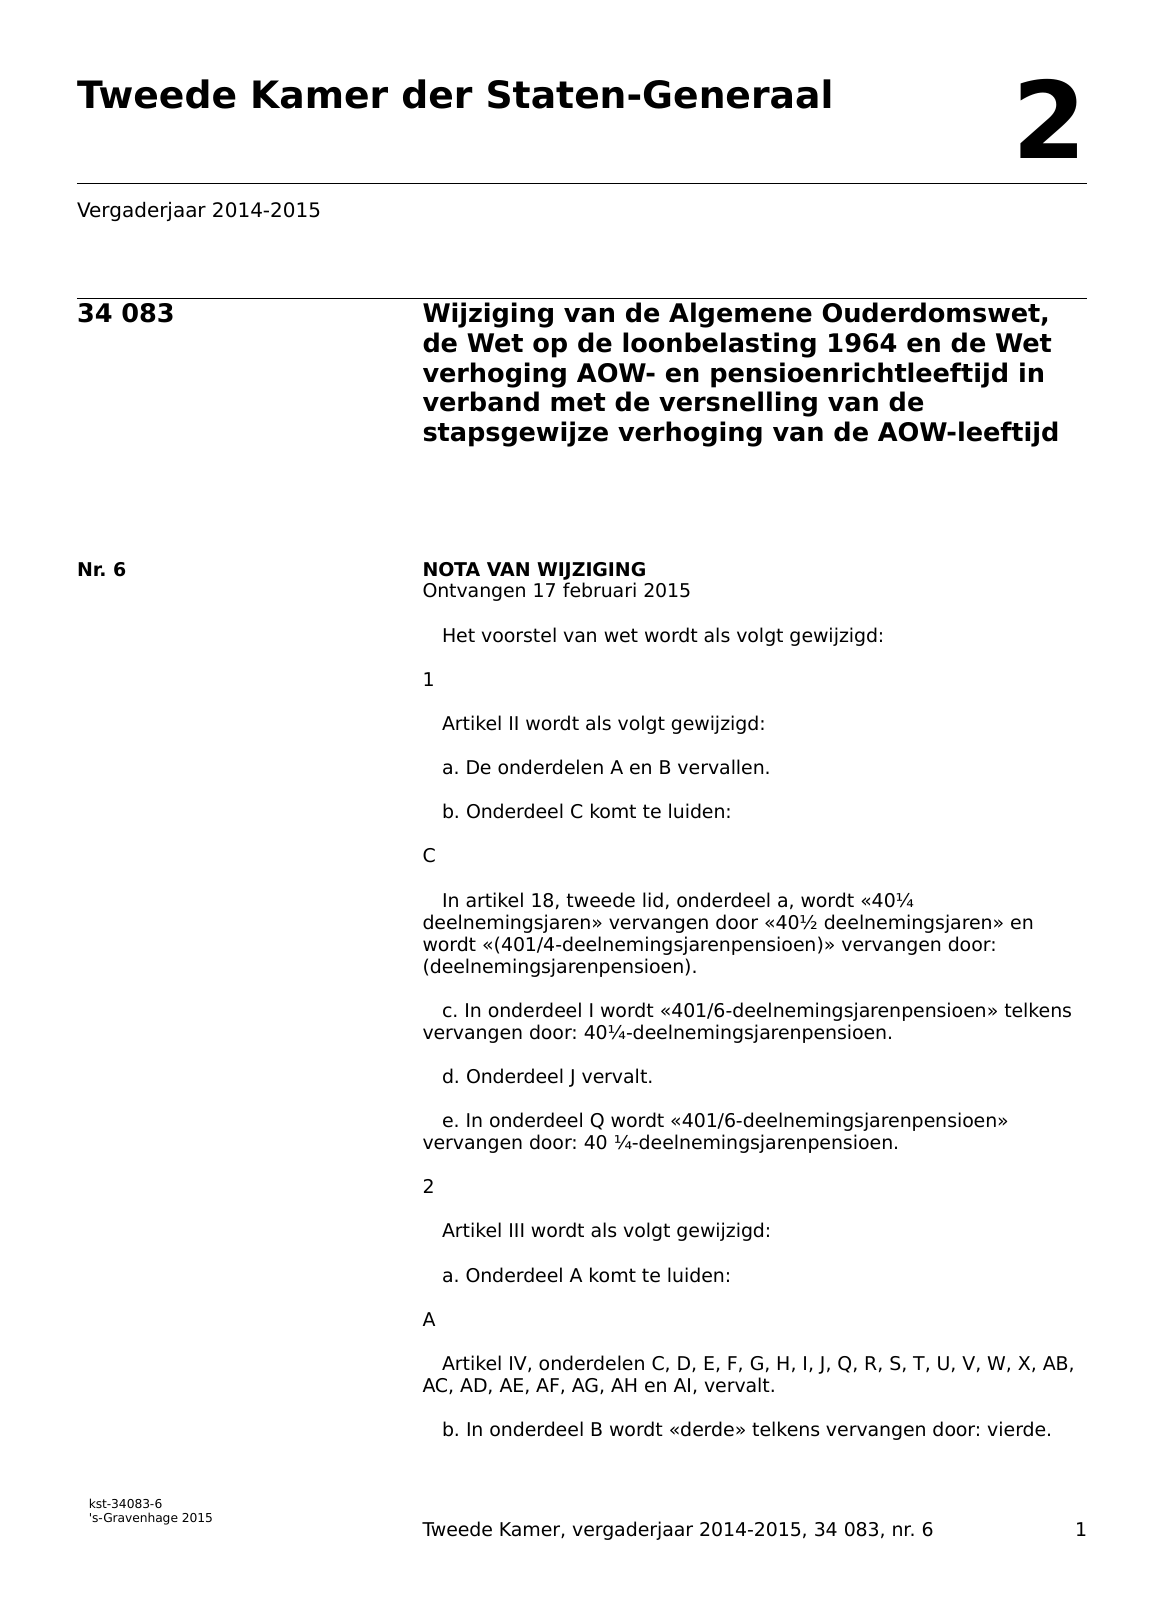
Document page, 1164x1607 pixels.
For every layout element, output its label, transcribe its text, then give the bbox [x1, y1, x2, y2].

text kst-34083-6 [88, 1497, 323, 1511]
text Artikel III wordt als volgt gewijzigd: [422, 1220, 1087, 1242]
subtitle C [422, 845, 1087, 867]
text c. In onderdeel I wordt «401/6-deelnemingsjarenpensioen» telkens vervangen door: 40¼-deelnemingsjarenpensioen. [422, 1000, 1087, 1044]
text Artikel IV, onderdelen C, D, E, F, G, H, I, J, Q, R, S, T, U, V, W, X, AB, AC, AD, AE, AF, AG, AH en AI, vervalt. [422, 1353, 1087, 1397]
table_header Tweede Kamer der Staten-Generaal [77, 59, 886, 183]
text a. Onderdeel A komt te luiden: [422, 1264, 1087, 1286]
text Het voorstel van wet wordt als volgt gewijzigd: [422, 624, 1087, 647]
text Ontvangen 17 februari 2015 [422, 580, 1087, 602]
table_cell Vergaderjaar 2014-2015 [77, 184, 1087, 298]
text d. Onderdeel J vervalt. [422, 1066, 1087, 1088]
subtitle 1 [422, 669, 1087, 691]
text b. In onderdeel B wordt «derde» telkens vervangen door: vierde. [422, 1419, 1087, 1441]
text 's-Gravenhage 2015 [88, 1511, 323, 1525]
subtitle 2 [422, 1176, 1087, 1198]
subtitle Nr. 6 NOTA VAN WIJZIGING [77, 558, 1087, 580]
text b. Onderdeel C komt te luiden: [422, 801, 1087, 823]
text Artikel II wordt als volgt gewijzigd: [422, 713, 1087, 735]
text In artikel 18, tweede lid, onderdeel a, wordt «40¼ deelnemingsjaren» vervangen door «40½ deelnemingsjaren» en wordt «(401/4-deelnemingsjarenpensioen)» vervangen door: (deelnemingsjarenpensioen). [422, 889, 1087, 977]
subtitle 34 083 Wijziging van de Algemene Ouderdomswet, de Wet op de loonbelasting 1964 en de Wet verhoging AOW- en pensioenrichtleeftijd in verband met de versnelling van de stapsgewijze verhoging van de AOW-leeftijd [77, 299, 1087, 447]
subtitle A [422, 1309, 1087, 1331]
text a. De onderdelen A en B vervallen. [422, 757, 1087, 779]
table_header 2 [886, 59, 1087, 183]
text e. In onderdeel Q wordt «401/6-deelnemingsjarenpensioen» vervangen door: 40 ¼-deelnemingsjarenpensioen. [422, 1110, 1087, 1154]
